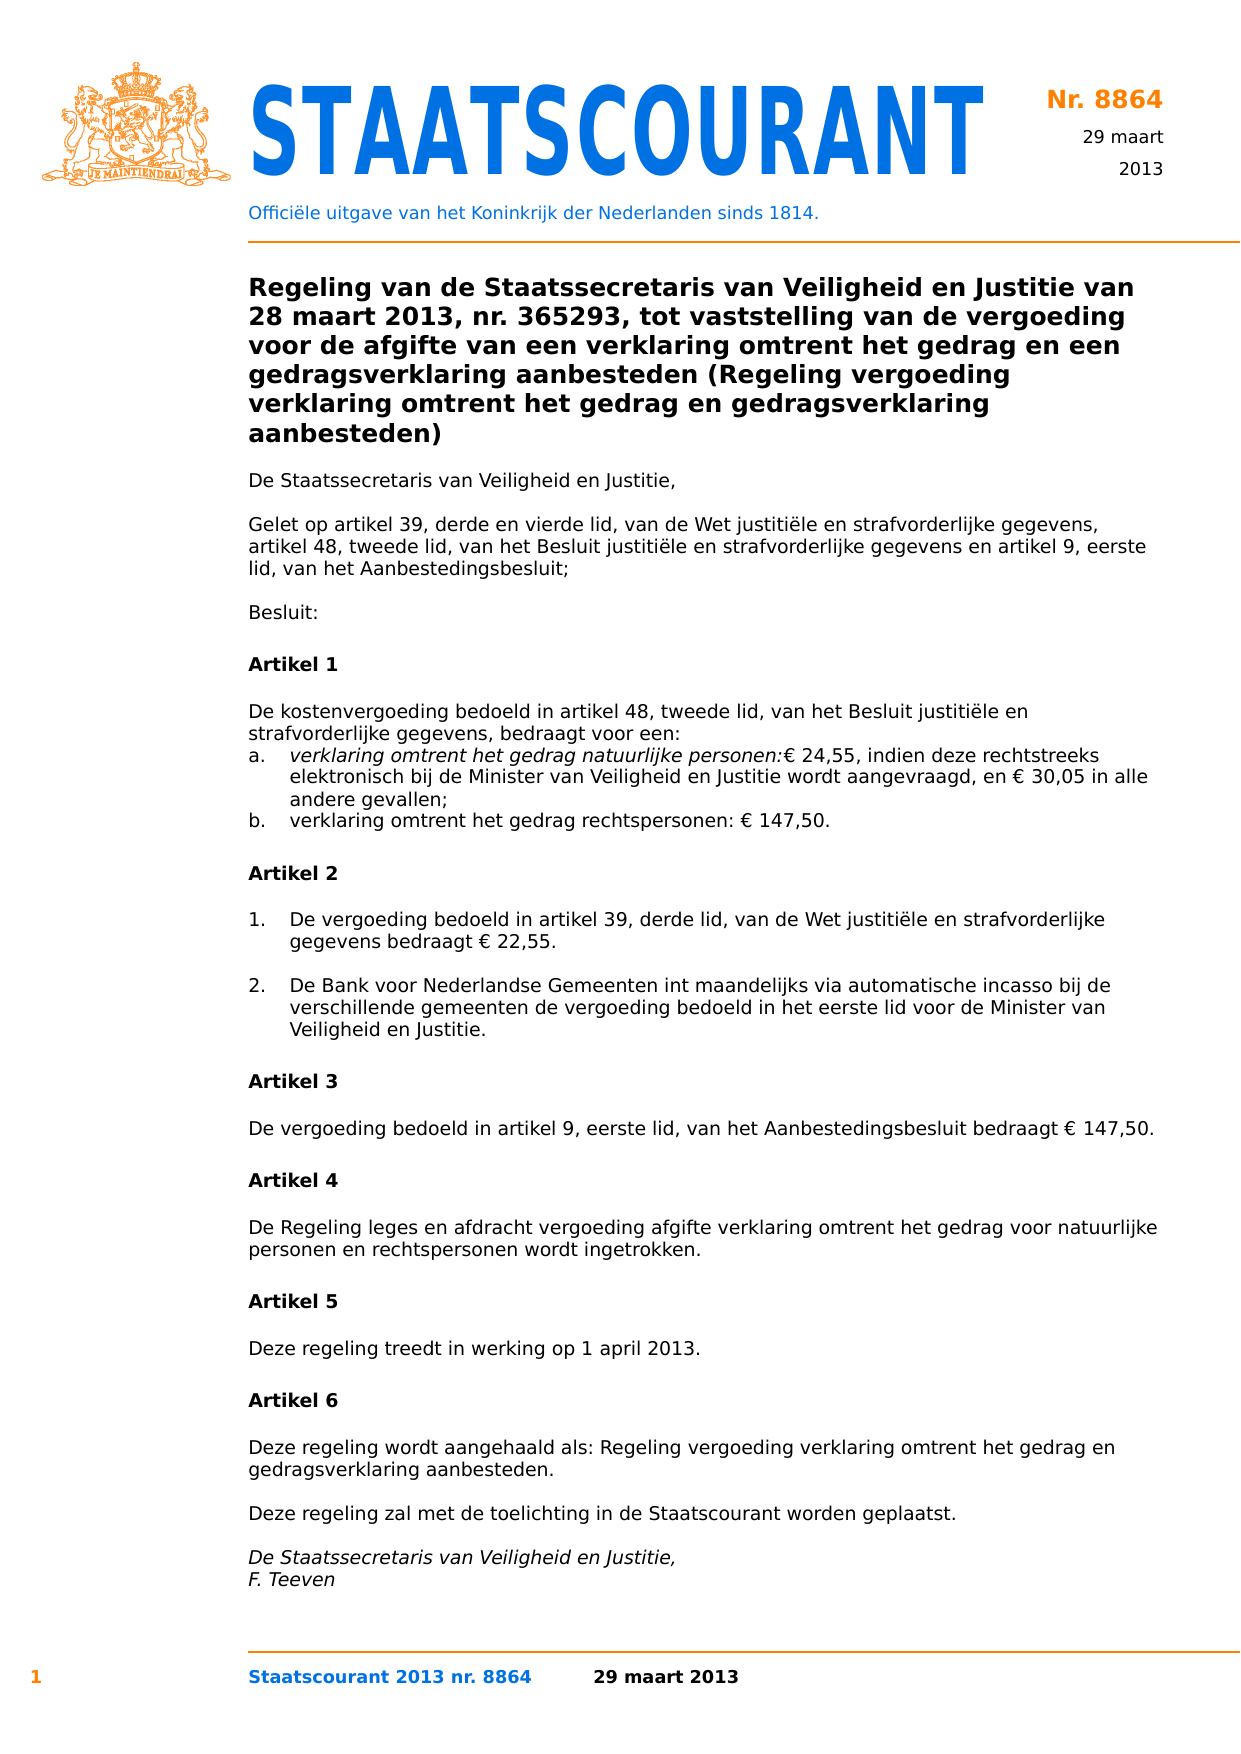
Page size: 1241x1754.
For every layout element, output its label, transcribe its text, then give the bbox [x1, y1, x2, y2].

text De Staatssecretaris van Veiligheid en Justitie, F. Teeven [248, 1547, 1163, 1591]
text Gelet op artikel 39, derde en vierde lid, van de Wet justitiële en strafvorderlijke gegevens, artikel 48, tweede lid, van het Besluit justitiële en strafvorderlijke gegevens en artikel 9, eerste lid, van het Aanbestedingsbesluit; [248, 514, 1163, 580]
text 2. De Bank voor Nederlandse Gemeenten int maandelijks via automatische incasso bij de verschillende gemeenten de vergoeding bedoeld in het eerste lid voor de Minister van Veiligheid en Justitie. [248, 975, 1163, 1041]
text Deze regeling wordt aangehaald als: Regeling vergoeding verklaring omtrent het gedrag en gedragsverklaring aanbesteden. [248, 1437, 1163, 1481]
table_cell 2013 [998, 153, 1240, 203]
subtitle Artikel 3 [248, 1071, 1163, 1093]
table_cell 29 maart [998, 121, 1240, 153]
text a. verklaring omtrent het gedrag natuurlijke personen:€ 24,55, indien deze rechtstreeks elektronisch bij de Minister van Veiligheid en Justitie wordt aangevraagd, en € 30,05 in alle andere gevallen; [248, 744, 1163, 810]
subtitle Regeling van de Staatssecretaris van Veiligheid en Justitie van 28 maart 2013, nr. 365293, tot vaststelling van de vergoeding voor de afgifte van een verklaring omtrent het gedrag en een gedragsverklaring aanbesteden (Regeling vergoeding verklaring omtrent het gedrag en gedragsverklaring aanbesteden) [248, 273, 1163, 448]
text Deze regeling treedt in werking op 1 april 2013. [248, 1338, 1163, 1360]
table_header STAATSCOURANT [248, 62, 998, 203]
subtitle Artikel 6 [248, 1390, 1163, 1412]
table_header Nr. 8864 [998, 62, 1240, 121]
picture [41, 62, 231, 186]
text De vergoeding bedoeld in artikel 9, eerste lid, van het Aanbestedingsbesluit bedraagt € 147,50. [248, 1118, 1163, 1140]
text De Regeling leges en afdracht vergoeding afgifte verklaring omtrent het gedrag voor natuurlijke personen en rechtspersonen wordt ingetrokken. [248, 1217, 1163, 1261]
text Besluit: [248, 602, 1163, 623]
subtitle Artikel 2 [248, 862, 1163, 884]
subtitle Artikel 1 [248, 653, 1163, 676]
text 1. De vergoeding bedoeld in artikel 39, derde lid, van de Wet justitiële en strafvorderlijke gegevens bedraagt € 22,55. [248, 909, 1163, 953]
text Deze regeling zal met de toelichting in de Staatscourant worden geplaatst. [248, 1503, 1163, 1525]
subtitle Artikel 4 [248, 1170, 1163, 1192]
text De kostenvergoeding bedoeld in artikel 48, tweede lid, van het Besluit justitiële en strafvorderlijke gegevens, bedraagt voor een: [248, 701, 1163, 744]
table_header [25, 62, 248, 241]
table_cell Officiële uitgave van het Koninkrijk der Nederlanden sinds 1814. [248, 203, 1240, 241]
text b. verklaring omtrent het gedrag rechtspersonen: € 147,50. [248, 810, 1163, 832]
text De Staatssecretaris van Veiligheid en Justitie, [248, 470, 1163, 492]
subtitle Artikel 5 [248, 1291, 1163, 1313]
